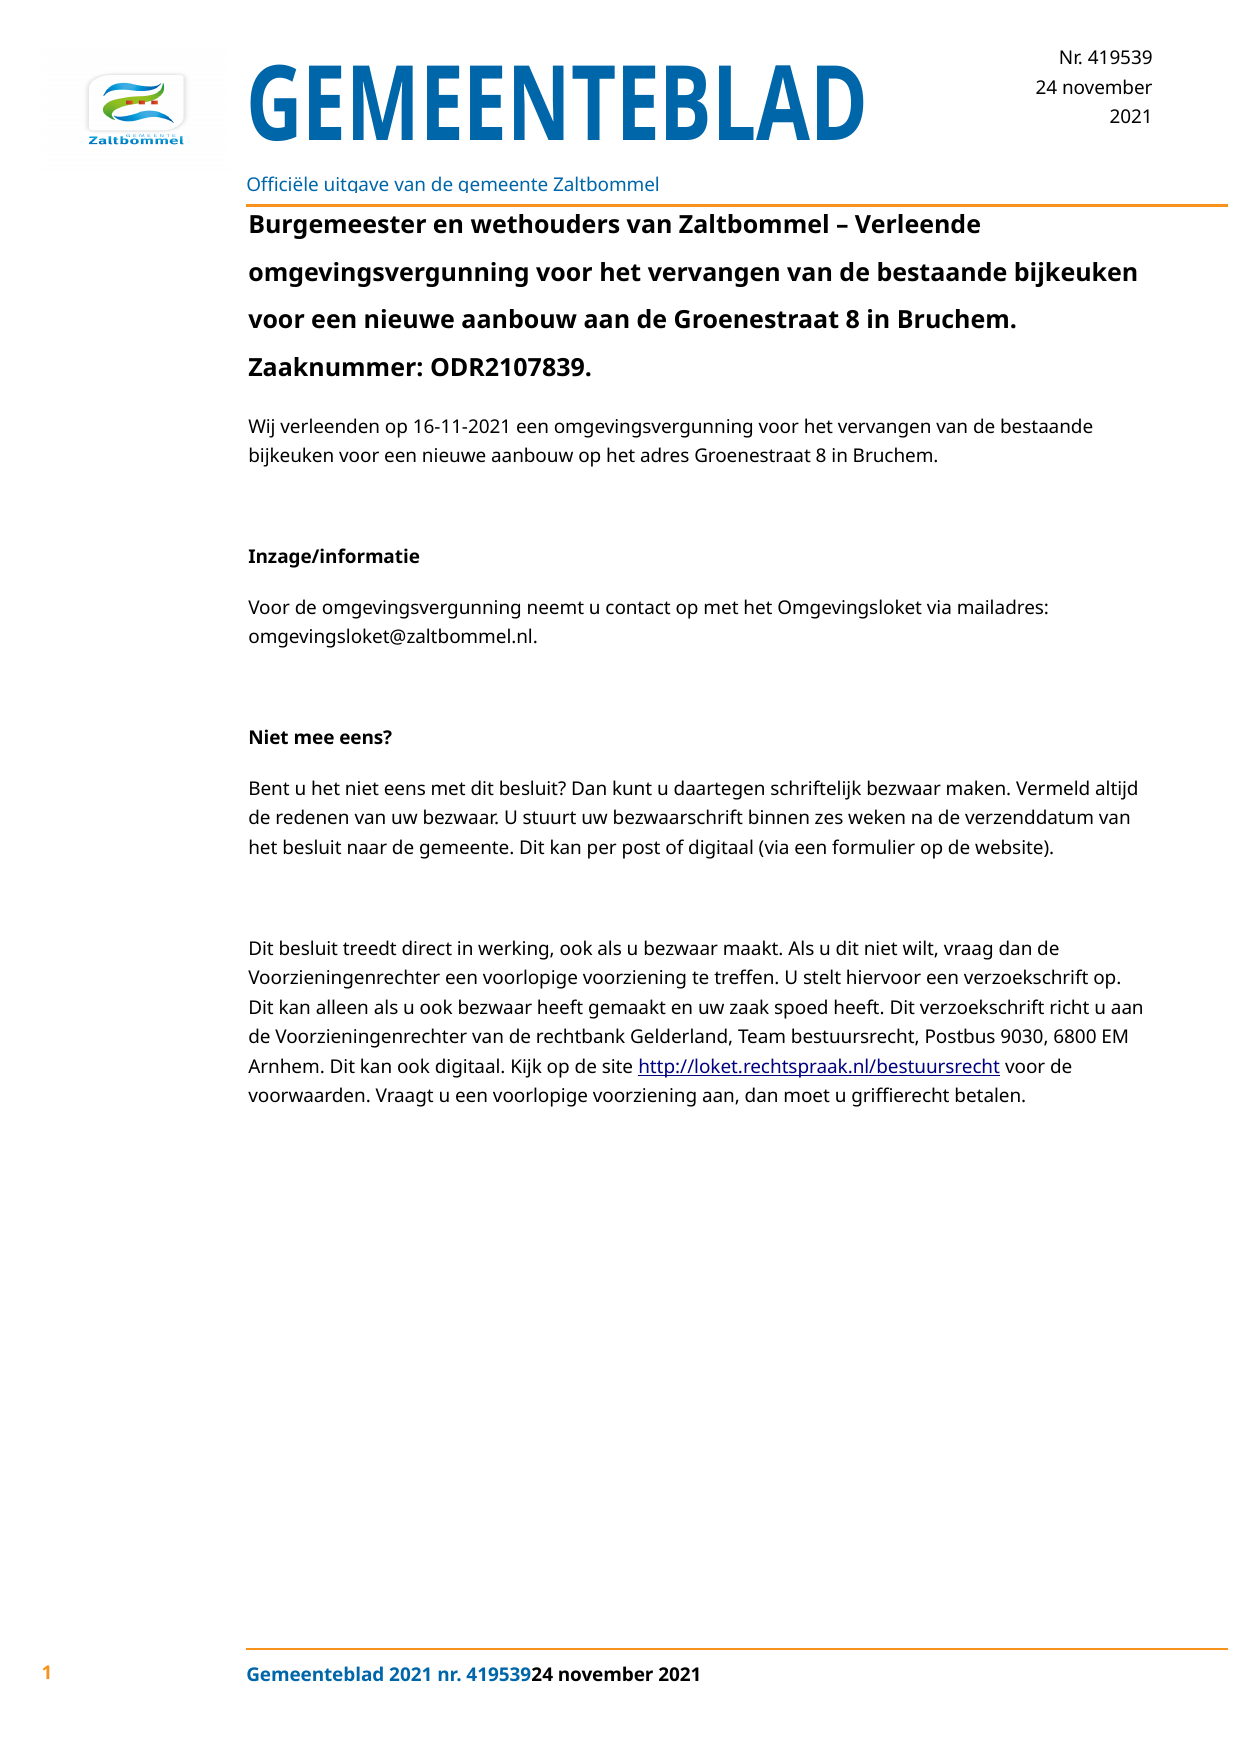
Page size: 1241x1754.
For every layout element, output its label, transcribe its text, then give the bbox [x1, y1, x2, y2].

text Dit besluit treedt direct in werking, ook als u bezwaar maakt. Als u dit niet wilt, vraag dan de Voorzieningenrechter een voorlopige voorziening te treffen. U stelt hiervoor een verzoekschrift op. Dit kan alleen als u ook bezwaar heeft gemaakt en uw zaak spoed heeft. Dit verzoekschrift richt u aan de Voorzieningenrechter van de rechtbank Gelderland, Team bestuursrecht, Postbus 9030, 6800 EM Arnhem. Dit kan ook digitaal. Kijk op de site http://loket.rechtspraak.nl/bestuursrecht voor de voorwaarden. Vraagt u een voorlopige voorziening aan, dan moet u griffierecht betalen. [248, 935, 1152, 1108]
text Burgemeester en wethouders van Zaltbommel – Verleende omgevingsvergunning voor het vervangen van de bestaande bijkeuken voor een nieuwe aanbouw aan de Groenestraat 8 in Bruchem. Zaaknummer: ODR2107839. [248, 207, 1152, 384]
text Voor de omgevingsvergunning neemt u contact op met het Omgevingsloket via mailadres: omgevingsloket@zaltbommel.nl. [248, 594, 1152, 649]
text Niet mee eens? [248, 724, 1152, 750]
text Bent u het niet eens met dit besluit? Dan kunt u daartegen schriftelijk bezwaar maken. Vermeld altijd de redenen van uw bezwaar. U stuurt uw bezwaarschrift binnen zes weken na de verzenddatum van het besluit naar de gemeente. Dit kan per post of digitaal (via een formulier op de website). [248, 775, 1152, 860]
text Inzage/informatie [248, 543, 1152, 569]
picture [41, 47, 231, 172]
text Wij verleenden op 16-11-2021 een omgevingsvergunning voor het vervangen van de bestaande bijkeuken voor een nieuwe aanbouw op het adres Groenestraat 8 in Bruchem. [248, 413, 1152, 468]
